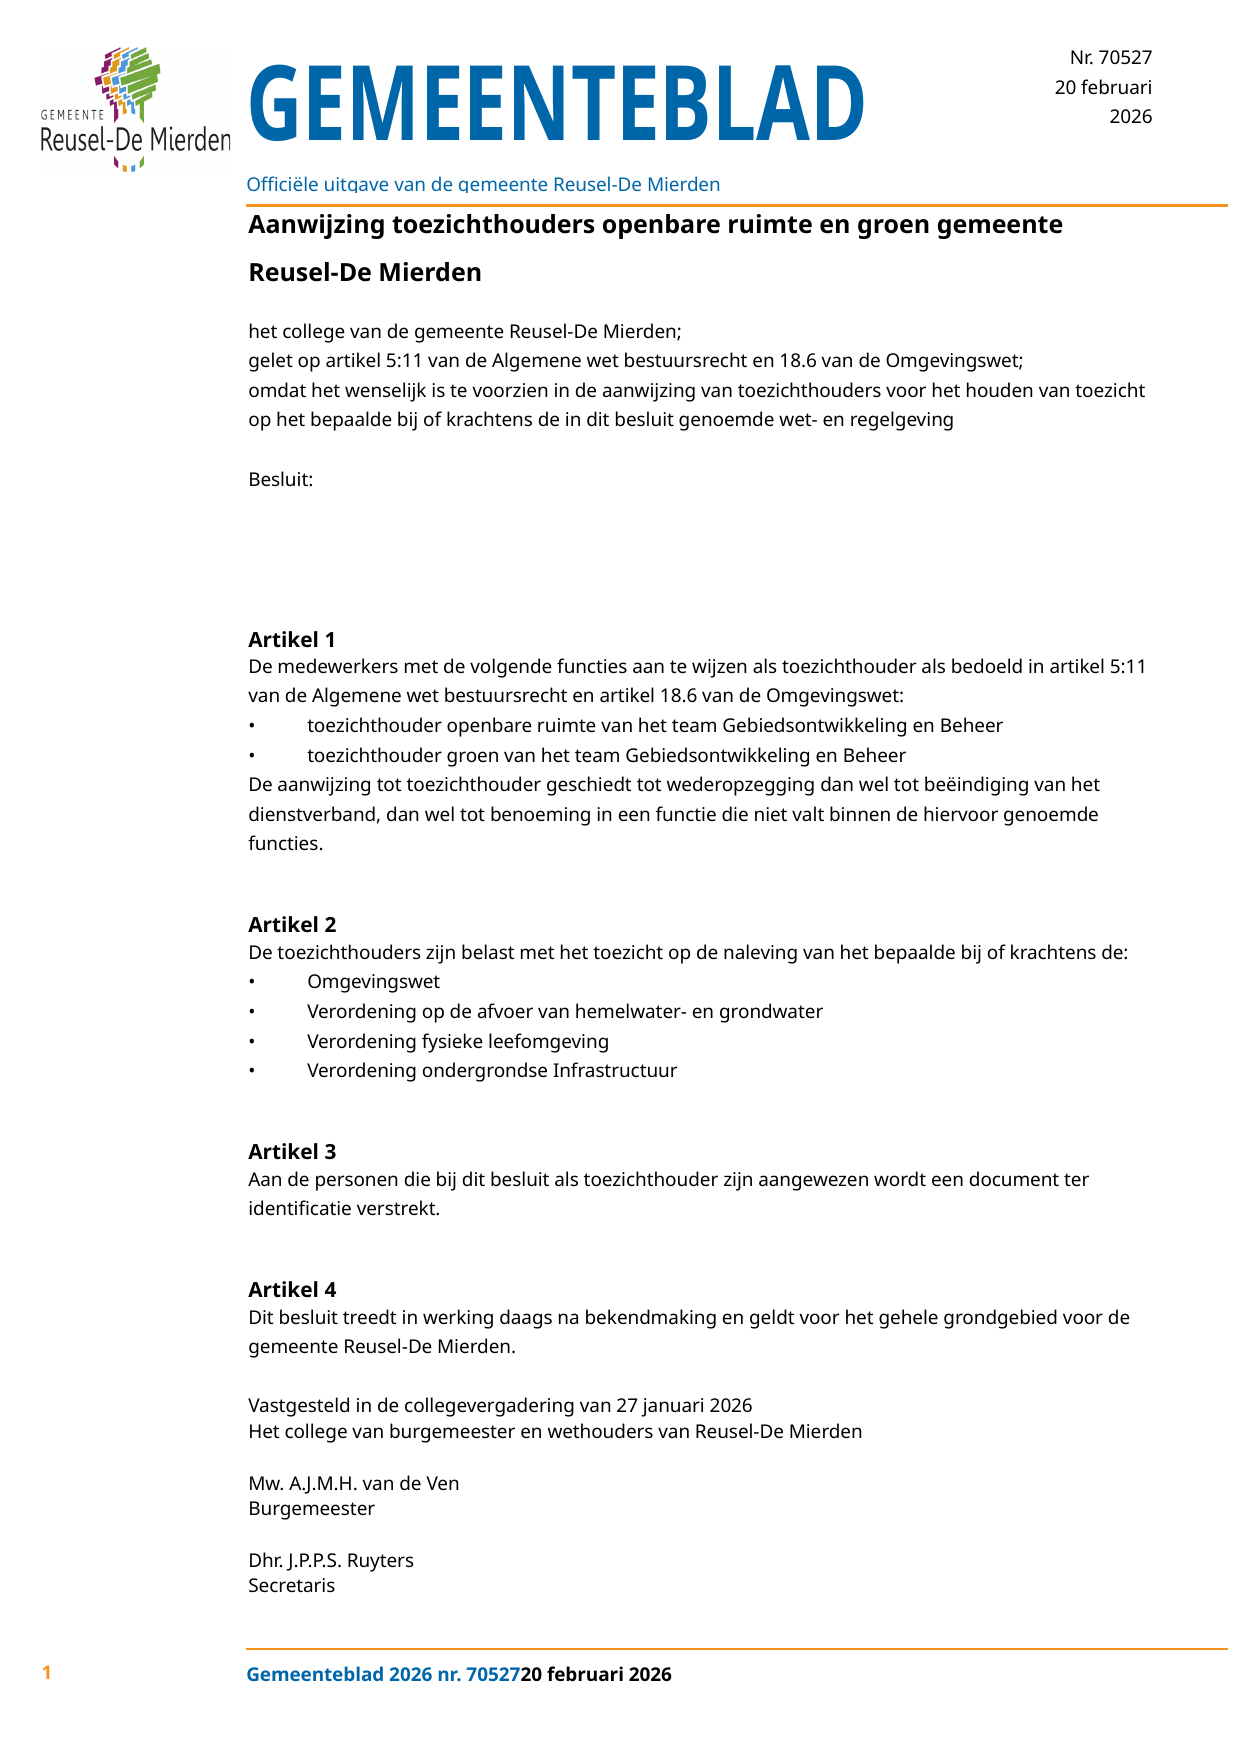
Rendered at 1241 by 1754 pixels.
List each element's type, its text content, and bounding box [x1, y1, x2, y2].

text Dhr. J.P.P.S. Ruyters [248, 1547, 1152, 1573]
text Dit besluit treedt in werking daags na bekendmaking en geldt voor het gehele grondgebied voor de gemeente Reusel-De Mierden. [248, 1304, 1152, 1359]
list Verordening op de afvoer van hemelwater- en grondwater [248, 998, 1152, 1024]
text Artikel 3 [248, 1137, 1152, 1166]
text Artikel 2 [248, 911, 1152, 939]
text Vastgesteld in de collegevergadering van 27 januari 2026 [248, 1393, 1152, 1418]
text gelet op artikel 5:11 van de Algemene wet bestuursrecht en 18.6 van de Omgevingswet; [248, 347, 1152, 373]
picture [41, 47, 231, 172]
list Omgevingswet [248, 969, 1152, 994]
text De aanwijzing tot toezichthouder geschiedt tot wederopzegging dan wel tot beëindiging van het dienstverband, dan wel tot benoeming in een functie die niet valt binnen de hiervoor genoemde functies. [248, 771, 1152, 856]
list Verordening ondergrondse Infrastructuur [248, 1057, 1152, 1083]
text Aanwijzing toezichthouders openbare ruimte en groen gemeente Reusel-De Mierden [248, 207, 1152, 288]
text het college van de gemeente Reusel-De Mierden; [248, 318, 1152, 344]
text Artikel 4 [248, 1275, 1152, 1304]
text Mw. A.J.M.H. van de Ven [248, 1470, 1152, 1496]
text Het college van burgemeester en wethouders van Reusel-De Mierden [248, 1418, 1152, 1444]
text omdat het wenselijk is te voorzien in de aanwijzing van toezichthouders voor het houden van toezicht op het bepaalde bij of krachtens de in dit besluit genoemde wet- en regelgeving [248, 377, 1152, 432]
text Besluit: [248, 466, 1152, 492]
list toezichthouder groen van het team Gebiedsontwikkeling en Beheer [248, 742, 1152, 768]
text Burgemeester [248, 1496, 1152, 1521]
text De medewerkers met de volgende functies aan te wijzen als toezichthouder als bedoeld in artikel 5:11 van de Algemene wet bestuursrecht en artikel 18.6 van de Omgevingswet: [248, 653, 1152, 708]
list toezichthouder openbare ruimte van het team Gebiedsontwikkeling en Beheer [248, 712, 1152, 738]
text Secretaris [248, 1573, 1152, 1598]
list Verordening fysieke leefomgeving [248, 1028, 1152, 1053]
text Aan de personen die bij dit besluit als toezichthouder zijn aangewezen wordt een document ter identificatie verstrekt. [248, 1166, 1152, 1221]
text Artikel 1 [248, 625, 1152, 653]
text De toezichthouders zijn belast met het toezicht op de naleving van het bepaalde bij of krachtens de: [248, 939, 1152, 965]
